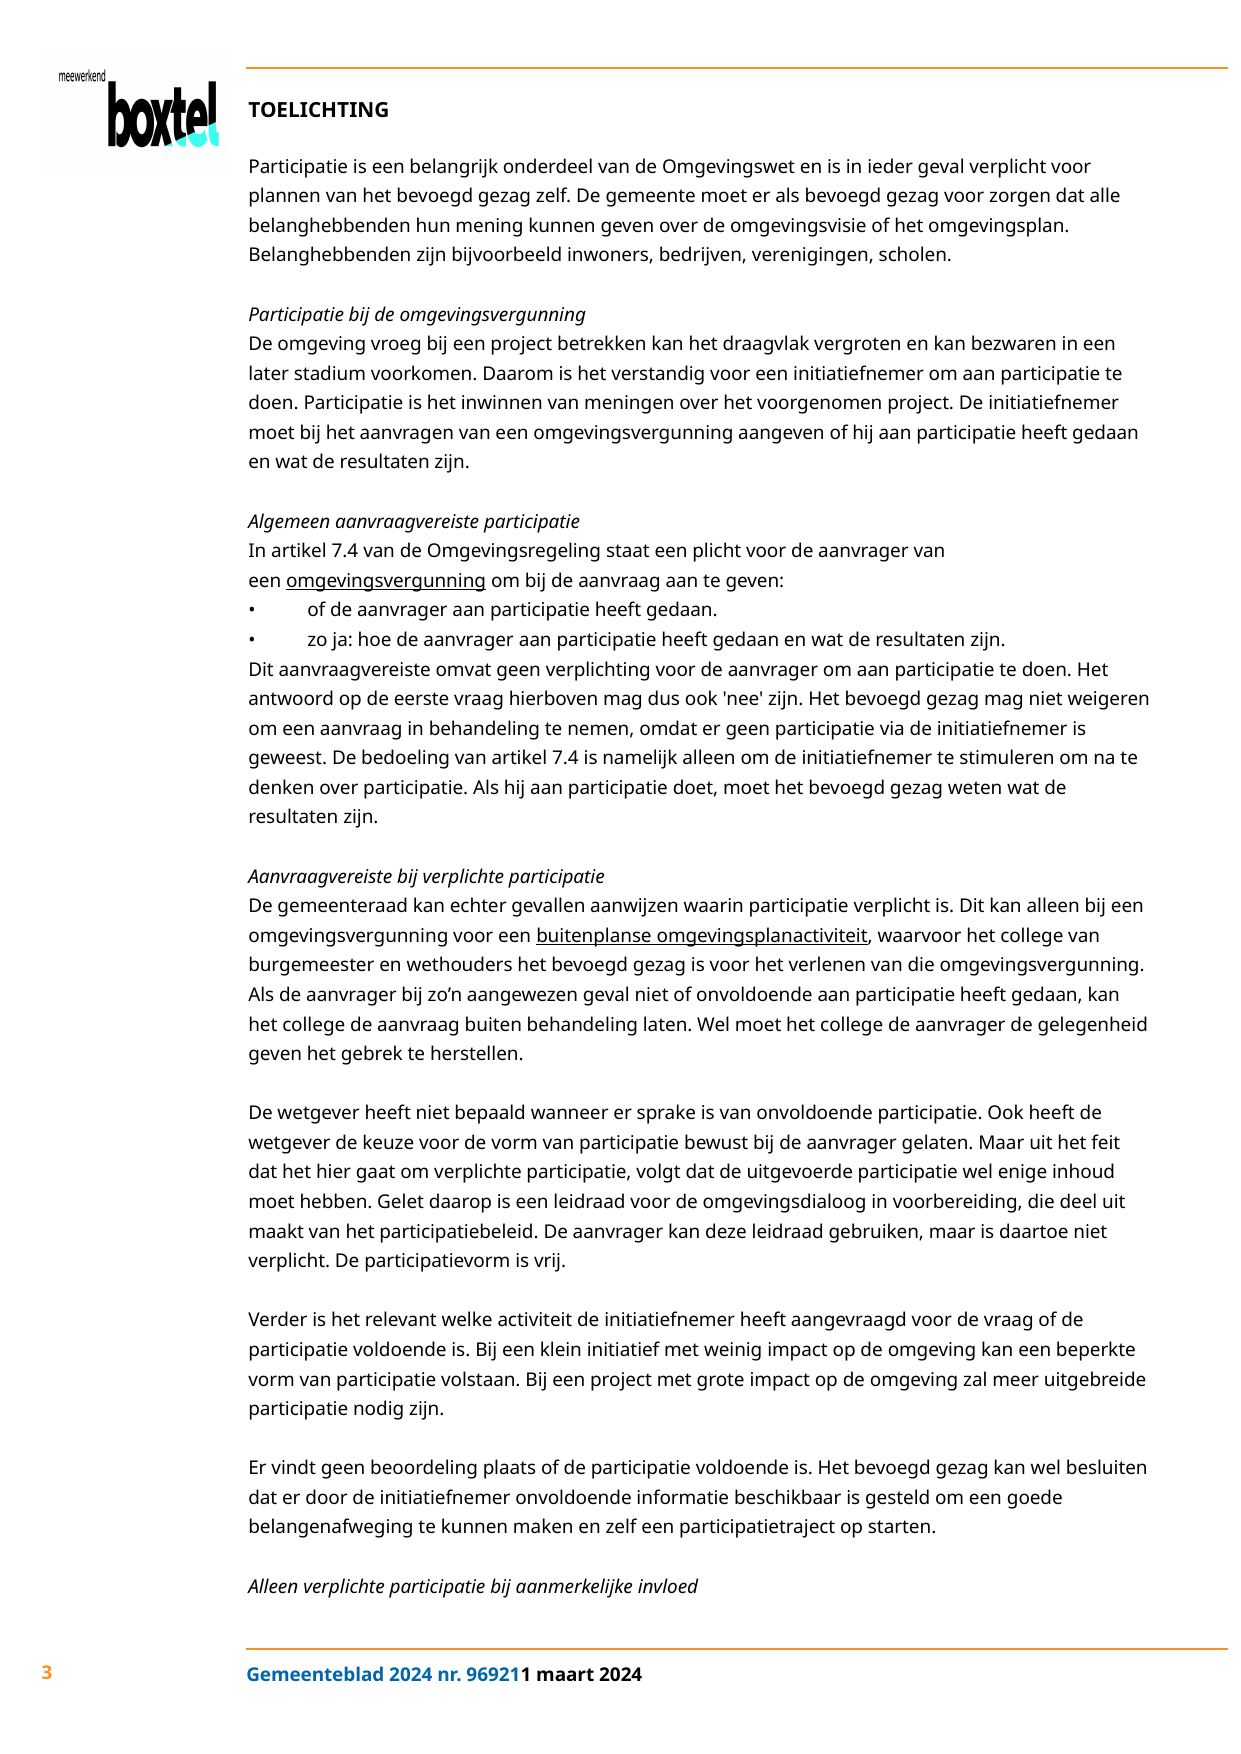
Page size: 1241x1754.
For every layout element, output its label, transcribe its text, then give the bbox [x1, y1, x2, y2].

list zo ja: hoe de aanvrager aan participatie heeft gedaan en wat de resultaten zijn. [248, 626, 1152, 652]
text Verder is het relevant welke activiteit de initiatiefnemer heeft aangevraagd voor de vraag of de participatie voldoende is. Bij een klein initiatief met weinig impact op de omgeving kan een beperkte vorm van participatie volstaan. Bij een project met grote impact op de omgeving zal meer uitgebreide participatie nodig zijn. [248, 1307, 1152, 1421]
text In artikel 7.4 van de Omgevingsregeling staat een plicht voor de aanvrager van een omgevingsvergunning om bij de aanvraag aan te geven: [248, 537, 1152, 593]
text De gemeenteraad kan echter gevallen aanwijzen waarin participatie verplicht is. Dit kan alleen bij een omgevingsvergunning voor een buitenplanse omgevingsplanactiviteit, waarvoor het college van burgemeester en wethouders het bevoegd gezag is voor het verlenen van die omgevingsvergunning. Als de aanvrager bij zo’n aangewezen geval niet of onvoldoende aan participatie heeft gedaan, kan het college de aanvraag buiten behandeling laten. Wel moet het college de aanvrager de gelegenheid geven het gebrek te herstellen. [248, 892, 1152, 1066]
text Participatie bij de omgevingsvergunning [248, 301, 1152, 327]
text Er vindt geen beoordeling plaats of de participatie voldoende is. Het bevoegd gezag kan wel besluiten dat er door de initiatiefnemer onvoldoende informatie beschikbaar is gesteld om een goede belangenafweging te kunnen maken en zelf een participatietraject op starten. [248, 1454, 1152, 1539]
text De wetgever heeft niet bepaald wanneer er sprake is van onvoldoende participatie. Ook heeft de wetgever de keuze voor de vorm van participatie bewust bij de aanvrager gelaten. Maar uit het feit dat het hier gaat om verplichte participatie, volgt dat de uitgevoerde participatie wel enige inhoud moet hebben. Gelet daarop is een leidraad voor de omgevingsdialoog in voorbereiding, die deel uit maakt van het participatiebeleid. De aanvrager kan deze leidraad gebruiken, maar is daartoe niet verplicht. De participatievorm is vrij. [248, 1099, 1152, 1273]
picture [41, 47, 231, 172]
text De omgeving vroeg bij een project betrekken kan het draagvlak vergroten en kan bezwaren in een later stadium voorkomen. Daarom is het verstandig voor een initiatiefnemer om aan participatie te doen. Participatie is het inwinnen van meningen over het voorgenomen project. De initiatiefnemer moet bij het aanvragen van een omgevingsvergunning aangeven of hij aan participatie heeft gedaan en wat de resultaten zijn. [248, 330, 1152, 474]
list of de aanvrager aan participatie heeft gedaan. [248, 597, 1152, 622]
text Participatie is een belangrijk onderdeel van de Omgevingswet en is in ieder geval verplicht voor plannen van het bevoegd gezag zelf. De gemeente moet er als bevoegd gezag voor zorgen dat alle belanghebbenden hun mening kunnen geven over de omgevingsvisie of het omgevingsplan. Belanghebbenden zijn bijvoorbeeld inwoners, bedrijven, verenigingen, scholen. [248, 153, 1152, 267]
text TOELICHTING [248, 95, 1152, 123]
text Dit aanvraagvereiste omvat geen verplichting voor de aanvrager om aan participatie te doen. Het antwoord op de eerste vraag hierboven mag dus ook 'nee' zijn. Het bevoegd gezag mag niet weigeren om een aanvraag in behandeling te nemen, omdat er geen participatie via de initiatiefnemer is geweest. De bedoeling van artikel 7.4 is namelijk alleen om de initiatiefnemer te stimuleren om na te denken over participatie. Als hij aan participatie doet, moet het bevoegd gezag weten wat de resultaten zijn. [248, 656, 1152, 829]
text Algemeen aanvraagvereiste participatie [248, 508, 1152, 534]
text Alleen verplichte participatie bij aanmerkelijke invloed [248, 1573, 1152, 1599]
text Aanvraagvereiste bij verplichte participatie [248, 863, 1152, 889]
